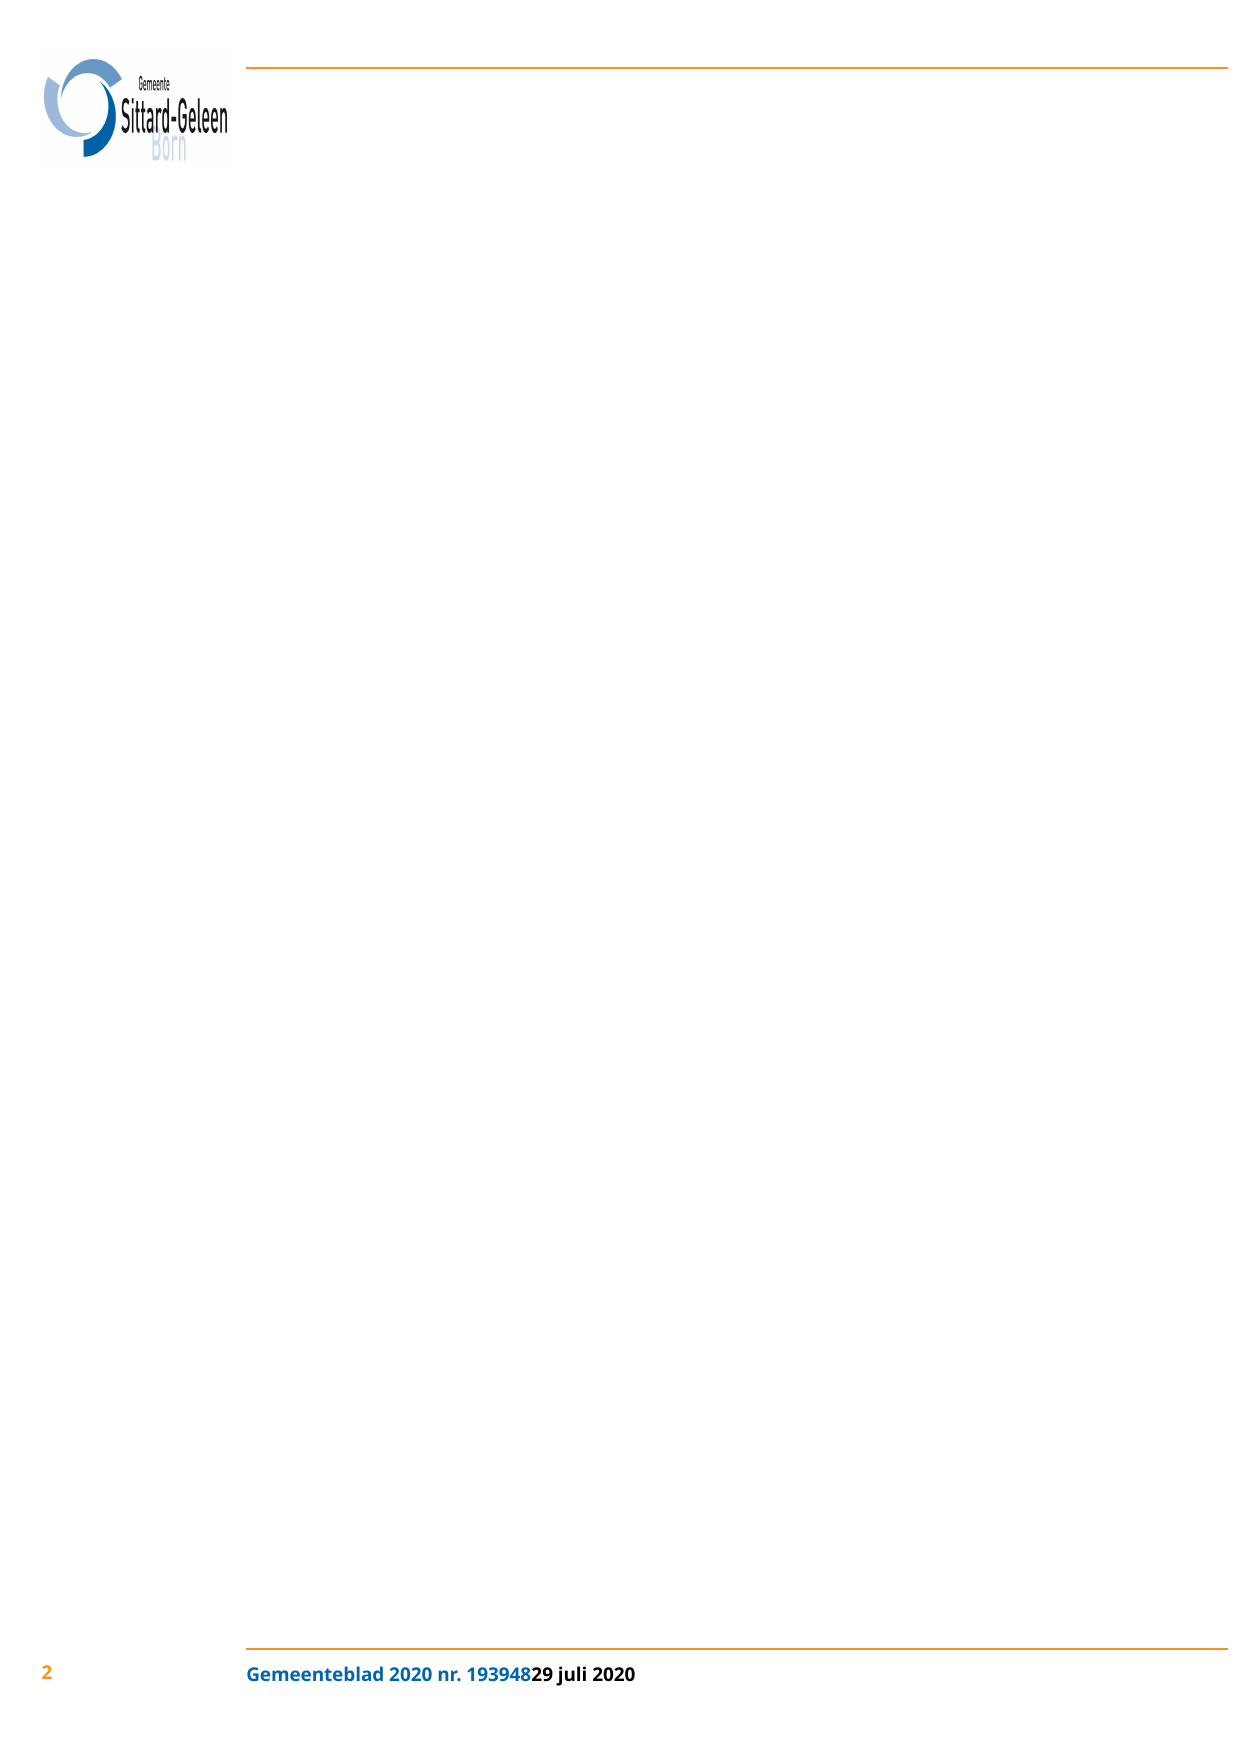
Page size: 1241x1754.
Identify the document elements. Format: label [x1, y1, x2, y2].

picture [41, 47, 231, 172]
